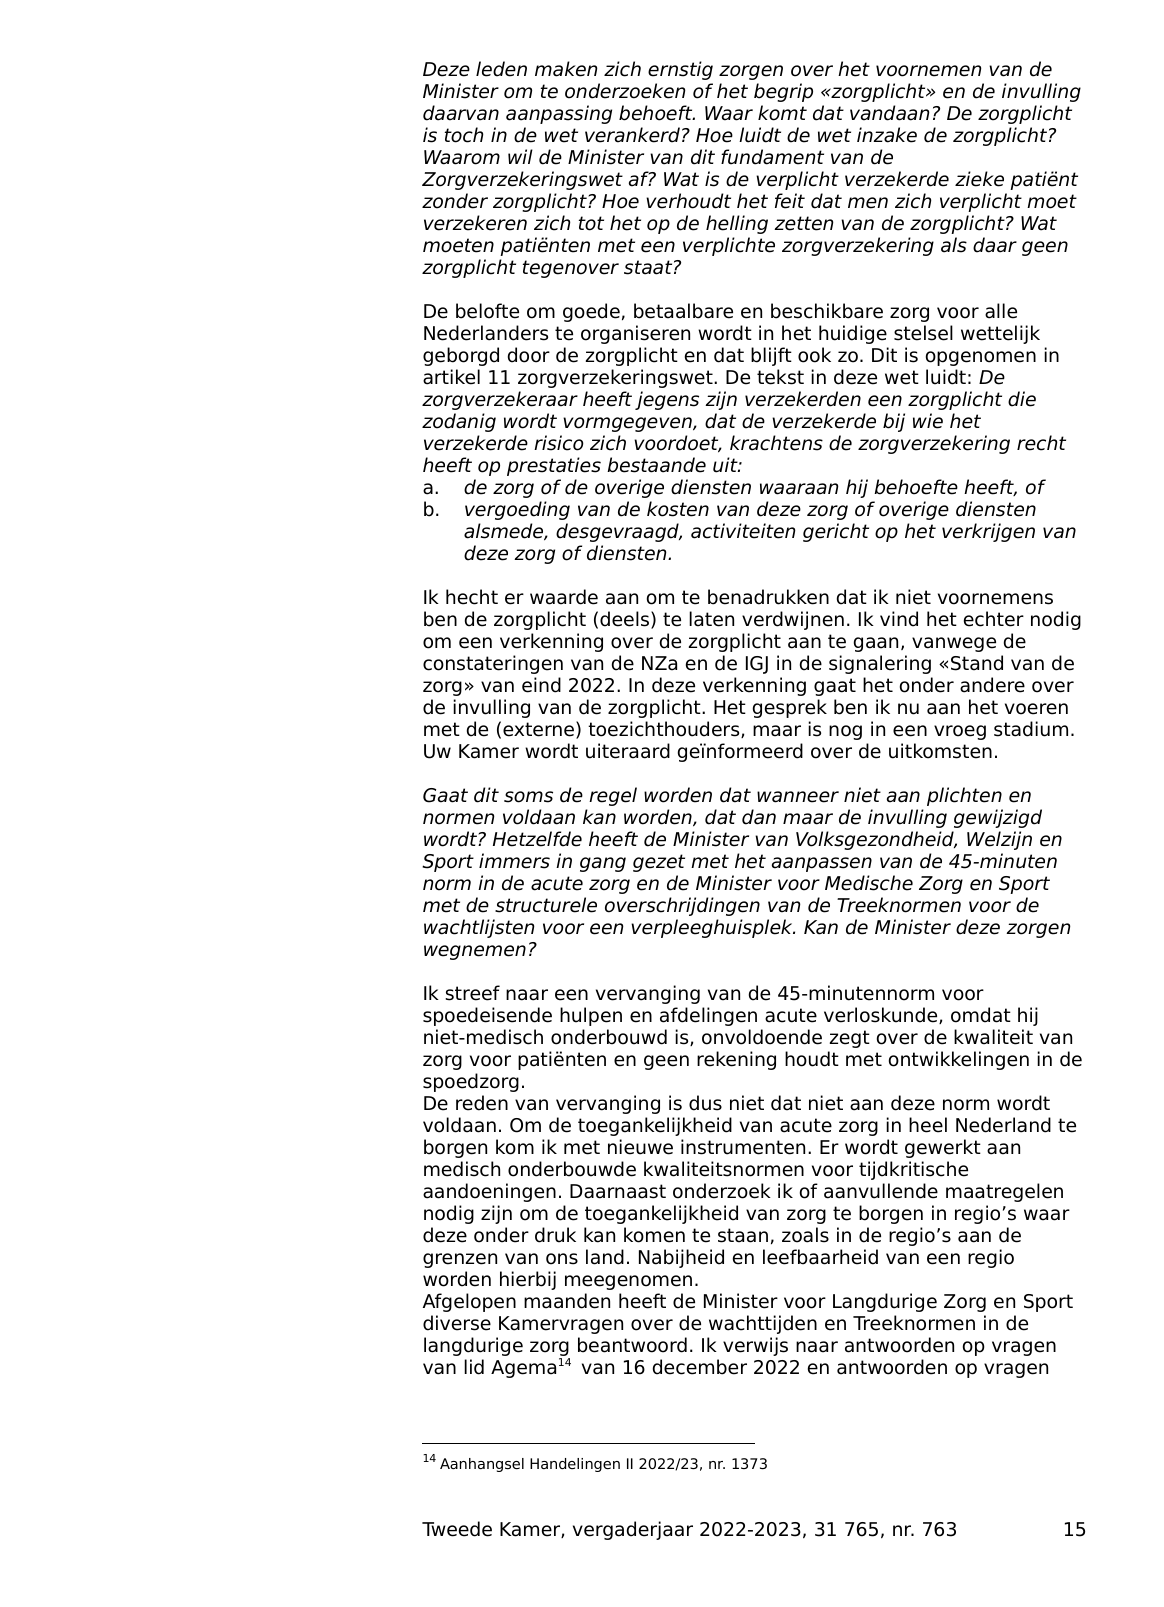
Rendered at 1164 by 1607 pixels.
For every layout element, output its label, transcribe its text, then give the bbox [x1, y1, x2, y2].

text Afgelopen maanden heeft de Minister voor Langdurige Zorg en Sport diverse Kamervragen over de wachttijden en Treeknormen in de langdurige zorg beantwoord. Ik verwijs naar antwoorden op vragen van lid Agema van 16 december 2022 en antwoorden op vragen [422, 1291, 1087, 1379]
text Deze leden maken zich ernstig zorgen over het voornemen van de Minister om te onderzoeken of het begrip «zorgplicht» en de invulling daarvan aanpassing behoeft. Waar komt dat vandaan? De zorgplicht is toch in de wet verankerd? Hoe luidt de wet inzake de zorgplicht? Waarom wil de Minister van dit fundament van de Zorgverzekeringswet af? Wat is de verplicht verzekerde zieke patiënt zonder zorgplicht? Hoe verhoudt het feit dat men zich verplicht moet verzekeren zich tot het op de helling zetten van de zorgplicht? Wat moeten patiënten met een verplichte zorgverzekering als daar geen zorgplicht tegenover staat? [422, 59, 1087, 279]
text De belofte om goede, betaalbare en beschikbare zorg voor alle Nederlanders te organiseren wordt in het huidige stelsel wettelijk geborgd door de zorgplicht en dat blijft ook zo. Dit is opgenomen in artikel 11 zorgverzekeringswet. De tekst in deze wet luidt: De zorgverzekeraar heeft jegens zijn verzekerden een zorgplicht die zodanig wordt vormgegeven, dat de verzekerde bij wie het verzekerde risico zich voordoet, krachtens de zorgverzekering recht heeft op prestaties bestaande uit: [422, 301, 1087, 477]
text b. vergoeding van de kosten van deze zorg of overige diensten alsmede, desgevraagd, activiteiten gericht op het verkrijgen van deze zorg of diensten. [422, 499, 1087, 565]
text Ik streef naar een vervanging van de 45-minutennorm voor spoedeisende hulpen en afdelingen acute verloskunde, omdat hij niet-medisch onderbouwd is, onvoldoende zegt over de kwaliteit van zorg voor patiënten en geen rekening houdt met ontwikkelingen in de spoedzorg. [422, 983, 1087, 1093]
text Aanhangsel Handelingen II 2022/23, nr. 1373 [422, 1452, 1087, 1474]
text Ik hecht er waarde aan om te benadrukken dat ik niet voornemens ben de zorgplicht (deels) te laten verdwijnen. Ik vind het echter nodig om een verkenning over de zorgplicht aan te gaan, vanwege de constateringen van de NZa en de IGJ in de signalering «Stand van de zorg» van eind 2022. In deze verkenning gaat het onder andere over de invulling van de zorgplicht. Het gesprek ben ik nu aan het voeren met de (externe) toezichthouders, maar is nog in een vroeg stadium. Uw Kamer wordt uiteraard geïnformeerd over de uitkomsten. [422, 587, 1087, 763]
text Gaat dit soms de regel worden dat wanneer niet aan plichten en normen voldaan kan worden, dat dan maar de invulling gewijzigd wordt? Hetzelfde heeft de Minister van Volksgezondheid, Welzijn en Sport immers in gang gezet met het aanpassen van de 45-minuten norm in de acute zorg en de Minister voor Medische Zorg en Sport met de structurele overschrijdingen van de Treeknormen voor de wachtlijsten voor een verpleeghuisplek. Kan de Minister deze zorgen wegnemen? [422, 785, 1087, 961]
text De reden van vervanging is dus niet dat niet aan deze norm wordt voldaan. Om de toegankelijkheid van acute zorg in heel Nederland te borgen kom ik met nieuwe instrumenten. Er wordt gewerkt aan medisch onderbouwde kwaliteitsnormen voor tijdkritische aandoeningen. Daarnaast onderzoek ik of aanvullende maatregelen nodig zijn om de toegankelijkheid van zorg te borgen in regio’s waar deze onder druk kan komen te staan, zoals in de regio’s aan de grenzen van ons land. Nabijheid en leefbaarheid van een regio worden hierbij meegenomen. [422, 1093, 1087, 1291]
text a. de zorg of de overige diensten waaraan hij behoefte heeft, of [422, 477, 1087, 499]
